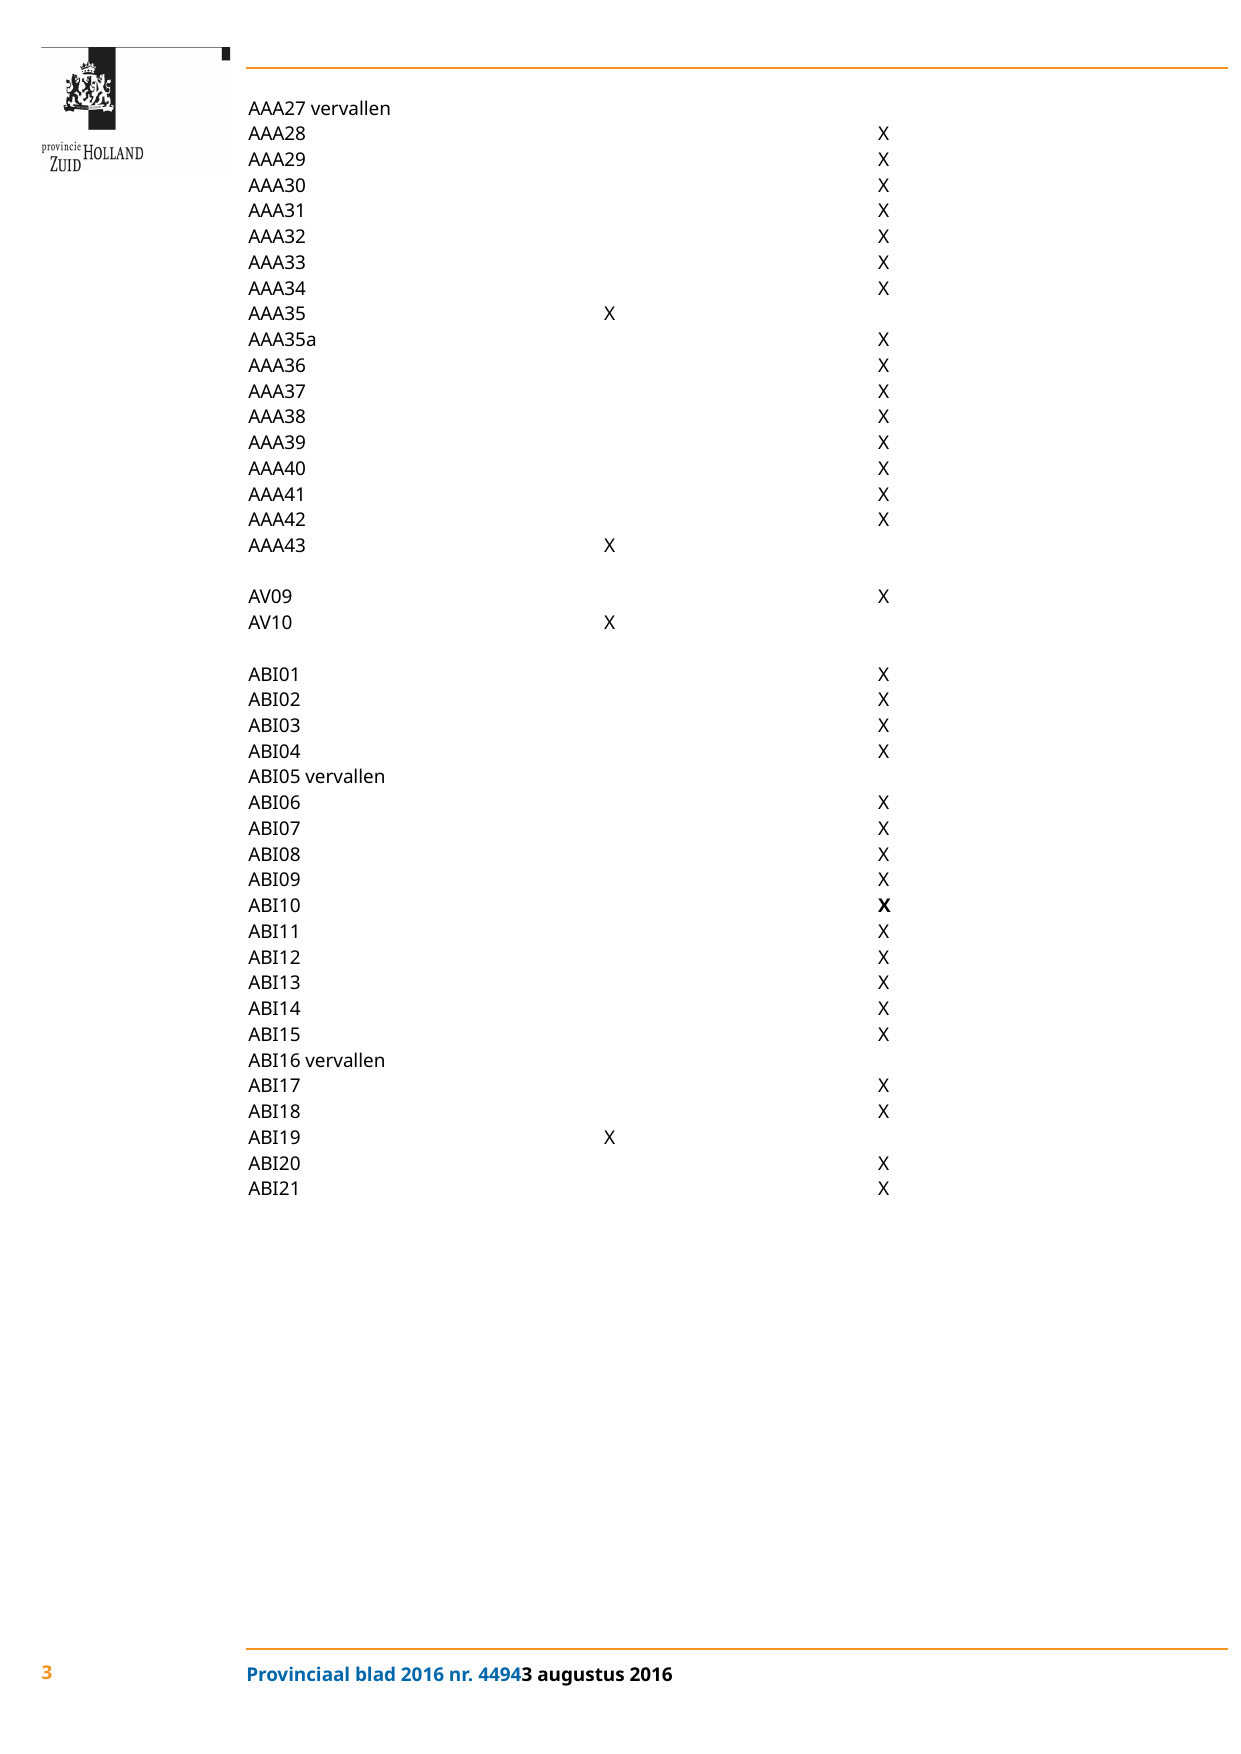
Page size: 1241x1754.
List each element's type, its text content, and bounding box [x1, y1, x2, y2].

table_cell [604, 1253, 878, 1278]
table_cell X [878, 661, 1152, 687]
table_cell ABI05 vervallen [248, 764, 604, 789]
table_cell [604, 1150, 878, 1175]
table_cell X [878, 352, 1152, 378]
table_cell [248, 635, 604, 661]
table_cell ABI09 [248, 867, 604, 892]
table_cell AAA42 [248, 506, 604, 532]
table_cell [604, 1175, 878, 1201]
table_cell [604, 687, 878, 712]
table_cell AV09 [248, 584, 604, 609]
table_cell ABI20 [248, 1150, 604, 1175]
table_cell ABI13 [248, 970, 604, 995]
table_cell [604, 1047, 878, 1072]
table_cell ABI11 [248, 918, 604, 944]
table_cell AAA39 [248, 429, 604, 455]
table_cell [604, 326, 878, 352]
table_cell X [878, 481, 1152, 506]
table_cell [604, 429, 878, 455]
table_cell AAA35 [248, 301, 604, 326]
table_cell [248, 1253, 604, 1278]
table_cell ABI19 [248, 1124, 604, 1150]
table_cell X [878, 1021, 1152, 1047]
table_cell AAA31 [248, 198, 604, 223]
table_cell [604, 404, 878, 429]
table_cell X [878, 146, 1152, 172]
table_cell [604, 198, 878, 223]
table_cell [604, 944, 878, 969]
table_cell ABI07 [248, 815, 604, 841]
table_cell [604, 378, 878, 403]
table_cell X [878, 224, 1152, 249]
table_cell [604, 1201, 878, 1227]
table_cell ABI04 [248, 738, 604, 764]
table_cell X [878, 790, 1152, 815]
table_cell X [878, 584, 1152, 609]
table_cell [878, 1047, 1152, 1072]
table_cell [604, 1098, 878, 1124]
table_cell AAA30 [248, 172, 604, 198]
table_cell ABI06 [248, 790, 604, 815]
table_cell ABI18 [248, 1098, 604, 1124]
table_cell ABI16 vervallen [248, 1047, 604, 1072]
table_cell [248, 1201, 604, 1227]
table_cell X [878, 455, 1152, 481]
table_cell [604, 635, 878, 661]
table_cell X [878, 404, 1152, 429]
table_cell X [878, 326, 1152, 352]
table_cell [604, 146, 878, 172]
table_cell X [878, 944, 1152, 969]
table_cell AAA33 [248, 249, 604, 275]
table_cell [604, 481, 878, 506]
table_cell AAA32 [248, 224, 604, 249]
table_cell X [878, 506, 1152, 532]
table_cell AAA34 [248, 275, 604, 301]
table_cell X [878, 687, 1152, 712]
table_cell AAA41 [248, 481, 604, 506]
table_cell X [878, 841, 1152, 867]
table_cell [604, 455, 878, 481]
table_cell X [878, 995, 1152, 1021]
table_cell X [604, 609, 878, 635]
table_cell X [878, 172, 1152, 198]
table_cell [878, 635, 1152, 661]
table_cell AAA37 [248, 378, 604, 403]
table_cell X [878, 815, 1152, 841]
table_cell [878, 1201, 1152, 1227]
table_cell [878, 1253, 1152, 1278]
table_cell X [878, 378, 1152, 403]
table_cell [604, 275, 878, 301]
table_cell [878, 558, 1152, 584]
table_cell X [878, 1150, 1152, 1175]
table_cell [604, 970, 878, 995]
table_cell [604, 661, 878, 687]
table_cell [604, 584, 878, 609]
table_cell [604, 918, 878, 944]
table_cell X [878, 918, 1152, 944]
table_cell X [878, 867, 1152, 892]
table_cell AAA43 [248, 532, 604, 558]
table_cell AAA36 [248, 352, 604, 378]
table_cell [604, 764, 878, 789]
table_cell X [604, 1124, 878, 1150]
table_cell AAA38 [248, 404, 604, 429]
table_cell [604, 841, 878, 867]
table_cell ABI15 [248, 1021, 604, 1047]
table_cell [604, 249, 878, 275]
table_cell [878, 764, 1152, 789]
table_cell ABI14 [248, 995, 604, 1021]
table_cell [604, 893, 878, 918]
table_cell X [878, 893, 1152, 918]
table_cell ABI08 [248, 841, 604, 867]
table_cell [604, 712, 878, 738]
table_cell X [878, 249, 1152, 275]
table_cell [604, 352, 878, 378]
table_cell AAA40 [248, 455, 604, 481]
table_cell [604, 1073, 878, 1098]
table_cell X [878, 1073, 1152, 1098]
table_cell [604, 172, 878, 198]
table_cell [604, 790, 878, 815]
table_cell X [878, 1098, 1152, 1124]
table_cell [878, 95, 1152, 121]
table_cell X [878, 429, 1152, 455]
table_cell ABI02 [248, 687, 604, 712]
table_cell ABI03 [248, 712, 604, 738]
table_cell [604, 867, 878, 892]
table_cell [248, 1227, 604, 1253]
table_cell X [878, 712, 1152, 738]
table_cell [248, 558, 604, 584]
table_cell [604, 558, 878, 584]
table_cell AAA28 [248, 121, 604, 146]
table_cell [878, 301, 1152, 326]
table_cell AAA35a [248, 326, 604, 352]
table_cell [604, 1227, 878, 1253]
picture [41, 47, 231, 172]
table_cell [604, 224, 878, 249]
table_cell ABI17 [248, 1073, 604, 1098]
table_cell [878, 1124, 1152, 1150]
table_cell ABI10 [248, 893, 604, 918]
table_cell [604, 738, 878, 764]
table_cell ABI01 [248, 661, 604, 687]
table_cell X [878, 970, 1152, 995]
table_cell [878, 532, 1152, 558]
table_cell X [878, 738, 1152, 764]
table_cell AAA29 [248, 146, 604, 172]
table_cell [878, 1227, 1152, 1253]
table_cell [604, 121, 878, 146]
table_cell [604, 506, 878, 532]
table_cell X [878, 198, 1152, 223]
table_cell [878, 609, 1152, 635]
table_cell ABI21 [248, 1175, 604, 1201]
table_cell X [604, 301, 878, 326]
table_cell X [604, 532, 878, 558]
table_cell [604, 95, 878, 121]
table_cell X [878, 121, 1152, 146]
table_cell AAA27 vervallen [248, 95, 604, 121]
table_cell X [878, 275, 1152, 301]
table_cell X [878, 1175, 1152, 1201]
table_cell [604, 995, 878, 1021]
table_cell ABI12 [248, 944, 604, 969]
table_cell [604, 815, 878, 841]
table_cell AV10 [248, 609, 604, 635]
table_cell [604, 1021, 878, 1047]
